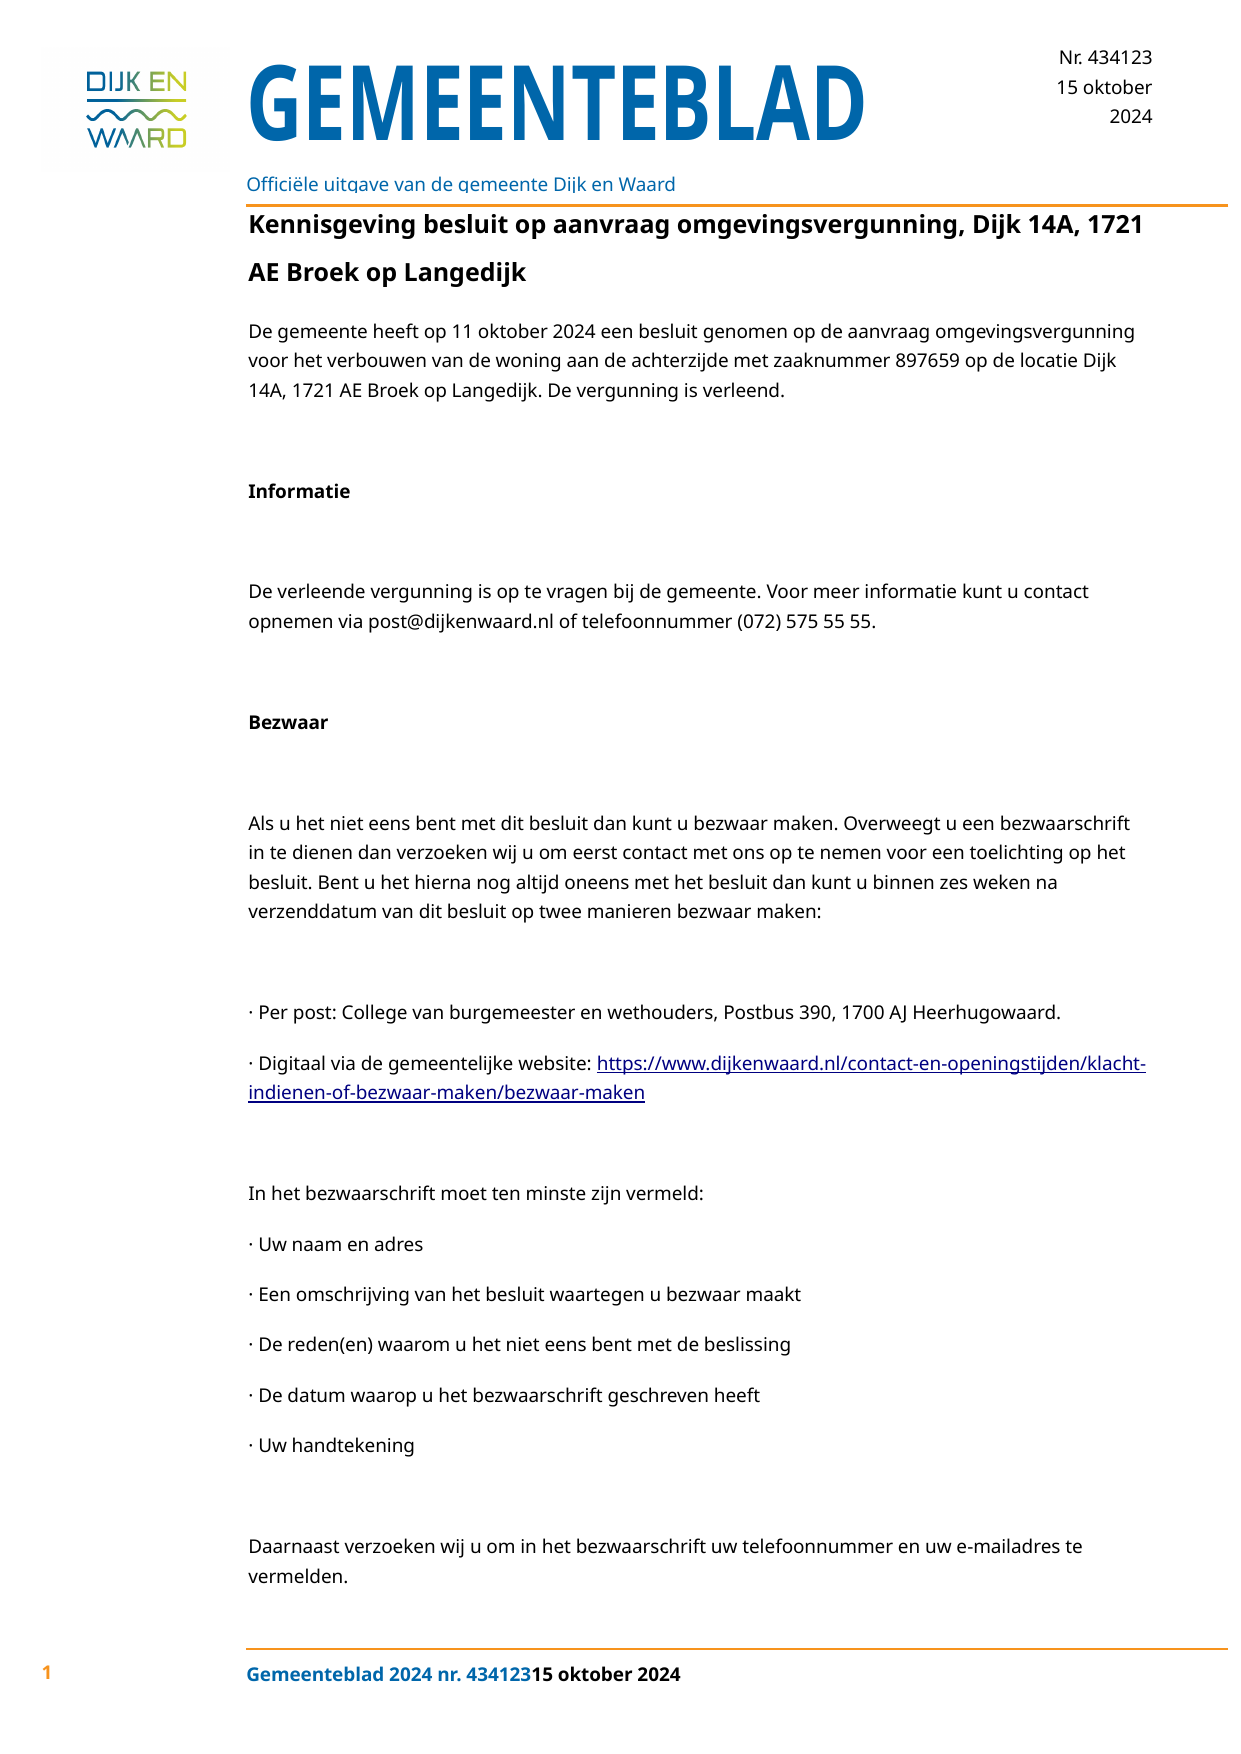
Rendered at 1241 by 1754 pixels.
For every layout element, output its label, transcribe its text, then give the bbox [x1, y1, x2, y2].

text Kennisgeving besluit op aanvraag omgevingsvergunning, Dijk 14A, 1721 AE Broek op Langedijk [248, 207, 1152, 288]
text · Uw naam en adres [248, 1231, 1152, 1257]
text Als u het niet eens bent met dit besluit dan kunt u bezwaar maken. Overweegt u een bezwaarschrift in te dienen dan verzoeken wij u om eerst contact met ons op te nemen voor een toelichting op het besluit. Bent u het hierna nog altijd oneens met het besluit dan kunt u binnen zes weken na verzenddatum van dit besluit op twee manieren bezwaar maken: [248, 810, 1152, 924]
text Daarnaast verzoeken wij u om in het bezwaarschrift uw telefoonnummer en uw e-mailadres te vermelden. [248, 1533, 1152, 1589]
text · De reden(en) waarom u het niet eens bent met de beslissing [248, 1332, 1152, 1357]
text · Uw handtekening [248, 1432, 1152, 1458]
text In het bezwaarschrift moet ten minste zijn vermeld: [248, 1180, 1152, 1206]
picture [41, 47, 231, 172]
text Bezwaar [248, 709, 1152, 735]
text · De datum waarop u het bezwaarschrift geschreven heeft [248, 1382, 1152, 1408]
text De verleende vergunning is op te vragen bij de gemeente. Voor meer informatie kunt u contact opnemen via post@dijkenwaard.nl of telefoonnummer (072) 575 55 55. [248, 579, 1152, 634]
text Informatie [248, 478, 1152, 504]
text De gemeente heeft op 11 oktober 2024 een besluit genomen op de aanvraag omgevingsvergunning voor het verbouwen van de woning aan de achterzijde met zaaknummer 897659 op de locatie Dijk 14A, 1721 AE Broek op Langedijk. De vergunning is verleend. [248, 318, 1152, 403]
text · Digitaal via de gemeentelijke website: https://www.dijkenwaard.nl/contact-en-openingstijden/klacht-indienen-of-bezwaar-maken/bezwaar-maken [248, 1050, 1152, 1105]
text · Een omschrijving van het besluit waartegen u bezwaar maakt [248, 1281, 1152, 1307]
text · Per post: College van burgemeester en wethouders, Postbus 390, 1700 AJ Heerhugowaard. [248, 999, 1152, 1025]
